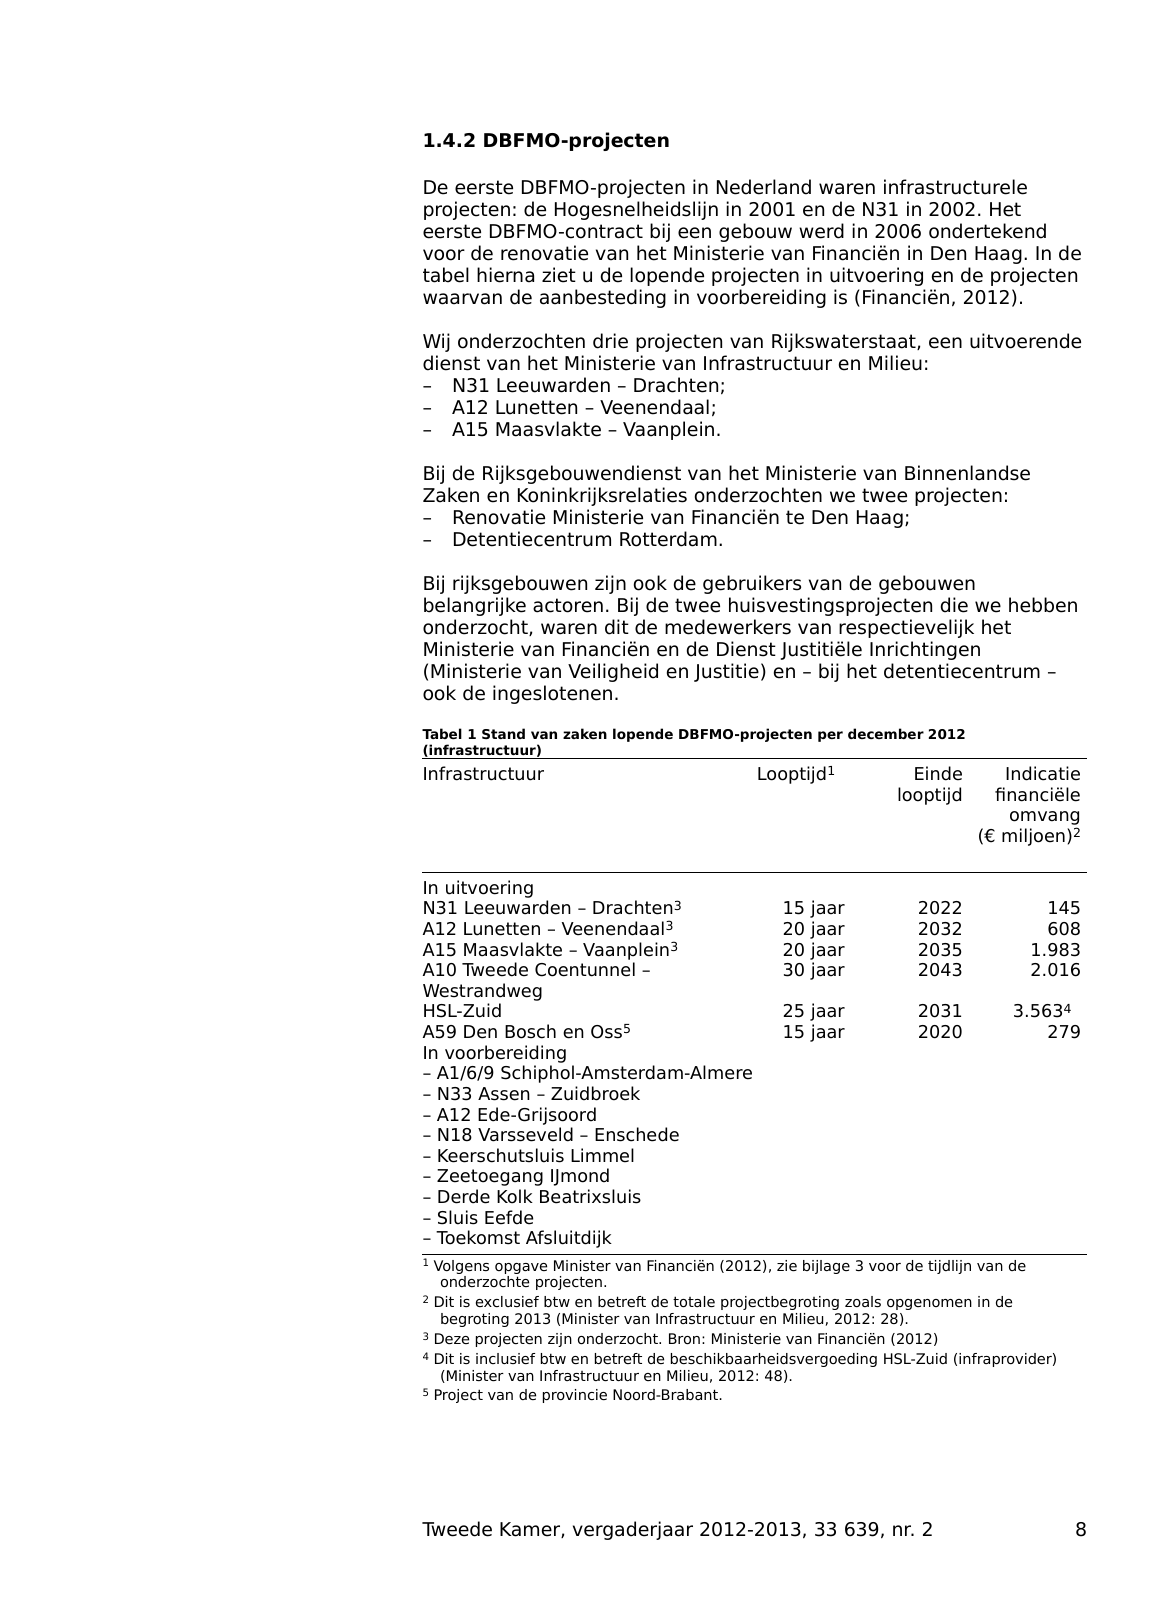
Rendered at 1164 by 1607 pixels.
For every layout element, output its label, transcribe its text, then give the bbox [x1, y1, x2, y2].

table_cell A15 Maasvlakte – Vaanplein3 [422, 940, 732, 960]
text – A12 Lunetten – Veenendaal; [422, 397, 1087, 419]
table_cell Einde looptijd [850, 759, 968, 872]
text – A15 Maasvlakte – Vaanplein. [422, 419, 1087, 441]
table_cell Infrastructuur [422, 759, 732, 872]
text – N31 Leeuwarden – Drachten; [422, 375, 1087, 397]
table_cell In uitvoering [422, 873, 732, 898]
table_cell 2035 [850, 940, 968, 960]
table_cell – A1/6/9 Schiphol-Amsterdam-Almere – N33 Assen – Zuidbroek – A12 Ede-Grijsoord – N18 Varsseveld – Enschede – Keerschutsluis Limmel – Zeetoegang IJmond – Derde Kolk Beatrixsluis – Sluis Eefde – Toekomst Afsluitdijk [422, 1063, 1087, 1253]
table_cell [732, 1043, 850, 1063]
table_cell 2.016 [969, 960, 1087, 1001]
text – Renovatie Ministerie van Financiën te Den Haag; [422, 507, 1087, 529]
table_cell 2032 [850, 919, 968, 939]
table_cell HSL-Zuid [422, 1001, 732, 1022]
text De eerste DBFMO-projecten in Nederland waren infrastructurele projecten: de Hogesnelheidslijn in 2001 en de N31 in 2002. Het eerste DBFMO-contract bij een gebouw werd in 2006 ondertekend voor de renovatie van het Ministerie van Financiën in Den Haag. In de tabel hierna ziet u de lopende projecten in uitvoering en de projecten waarvan de aanbesteding in voorbereiding is (Financiën, 2012). [422, 177, 1087, 309]
table_cell N31 Leeuwarden – Drachten3 [422, 898, 732, 919]
text Wij onderzochten drie projecten van Rijkswaterstaat, een uitvoerende dienst van het Ministerie van Infrastructuur en Milieu: [422, 331, 1087, 375]
table_cell A12 Lunetten – Veenendaal3 [422, 919, 732, 939]
table_cell 3.5634 [969, 1001, 1087, 1022]
table_cell Indicatie financiële omvang (€ miljoen)2 [969, 759, 1087, 872]
table_cell A59 Den Bosch en Oss5 [422, 1022, 732, 1043]
table_cell 2031 [850, 1001, 968, 1022]
table_cell In voorbereiding [422, 1043, 732, 1063]
subtitle 1.4.2 DBFMO-projecten [422, 130, 1087, 152]
table_header Tabel 1 Stand van zaken lopende DBFMO-projecten per december 2012 (infrastructuur) [422, 727, 1087, 758]
table_cell 15 jaar [732, 898, 850, 919]
table_cell 20 jaar [732, 940, 850, 960]
table_cell 608 [969, 919, 1087, 939]
text – Detentiecentrum Rotterdam. [422, 529, 1087, 551]
table_cell [969, 873, 1087, 898]
table_cell 15 jaar [732, 1022, 850, 1043]
table_cell 279 [969, 1022, 1087, 1043]
table_cell 2043 [850, 960, 968, 1001]
table_cell A10 Tweede Coentunnel – Westrandweg [422, 960, 732, 1001]
table_cell [732, 873, 850, 898]
table_cell 30 jaar [732, 960, 850, 1001]
table_cell [969, 1043, 1087, 1063]
table_cell 2020 [850, 1022, 968, 1043]
table_cell 2022 [850, 898, 968, 919]
table_cell 25 jaar [732, 1001, 850, 1022]
table_cell [850, 1043, 968, 1063]
table_cell [850, 873, 968, 898]
text Bij de Rijksgebouwendienst van het Ministerie van Binnenlandse Zaken en Koninkrijksrelaties onderzochten we twee projecten: [422, 463, 1087, 507]
table_cell 145 [969, 898, 1087, 919]
table_cell 1.983 [969, 940, 1087, 960]
table_cell 20 jaar [732, 919, 850, 939]
table_cell Looptijd1 [732, 759, 850, 872]
text Bij rijksgebouwen zijn ook de gebruikers van de gebouwen belangrijke actoren. Bij de twee huisvestingsprojecten die we hebben onderzocht, waren dit de medewerkers van respectievelijk het Ministerie van Financiën en de Dienst Justitiële Inrichtingen (Ministerie van Veiligheid en Justitie) en – bij het detentiecentrum – ook de ingeslotenen. [422, 573, 1087, 705]
table_cell 1 Volgens opgave Minister van Financiën (2012), zie bijlage 3 voor de tijdlijn van de onderzochte projecten. 2 Dit is exclusief btw en betreft de totale projectbegroting zoals opgenomen in de begroting 2013 (Minister van Infrastructuur en Milieu, 2012: 28). 3 Deze projecten zijn onderzocht. Bron: Ministerie van Financiën (2012) 4 Dit is inclusief btw en betreft de beschikbaarheidsvergoeding HSL-Zuid (infraprovider) (Minister van Infrastructuur en Milieu, 2012: 48). 5 Project van de provincie Noord-Brabant. [422, 1255, 1087, 1404]
